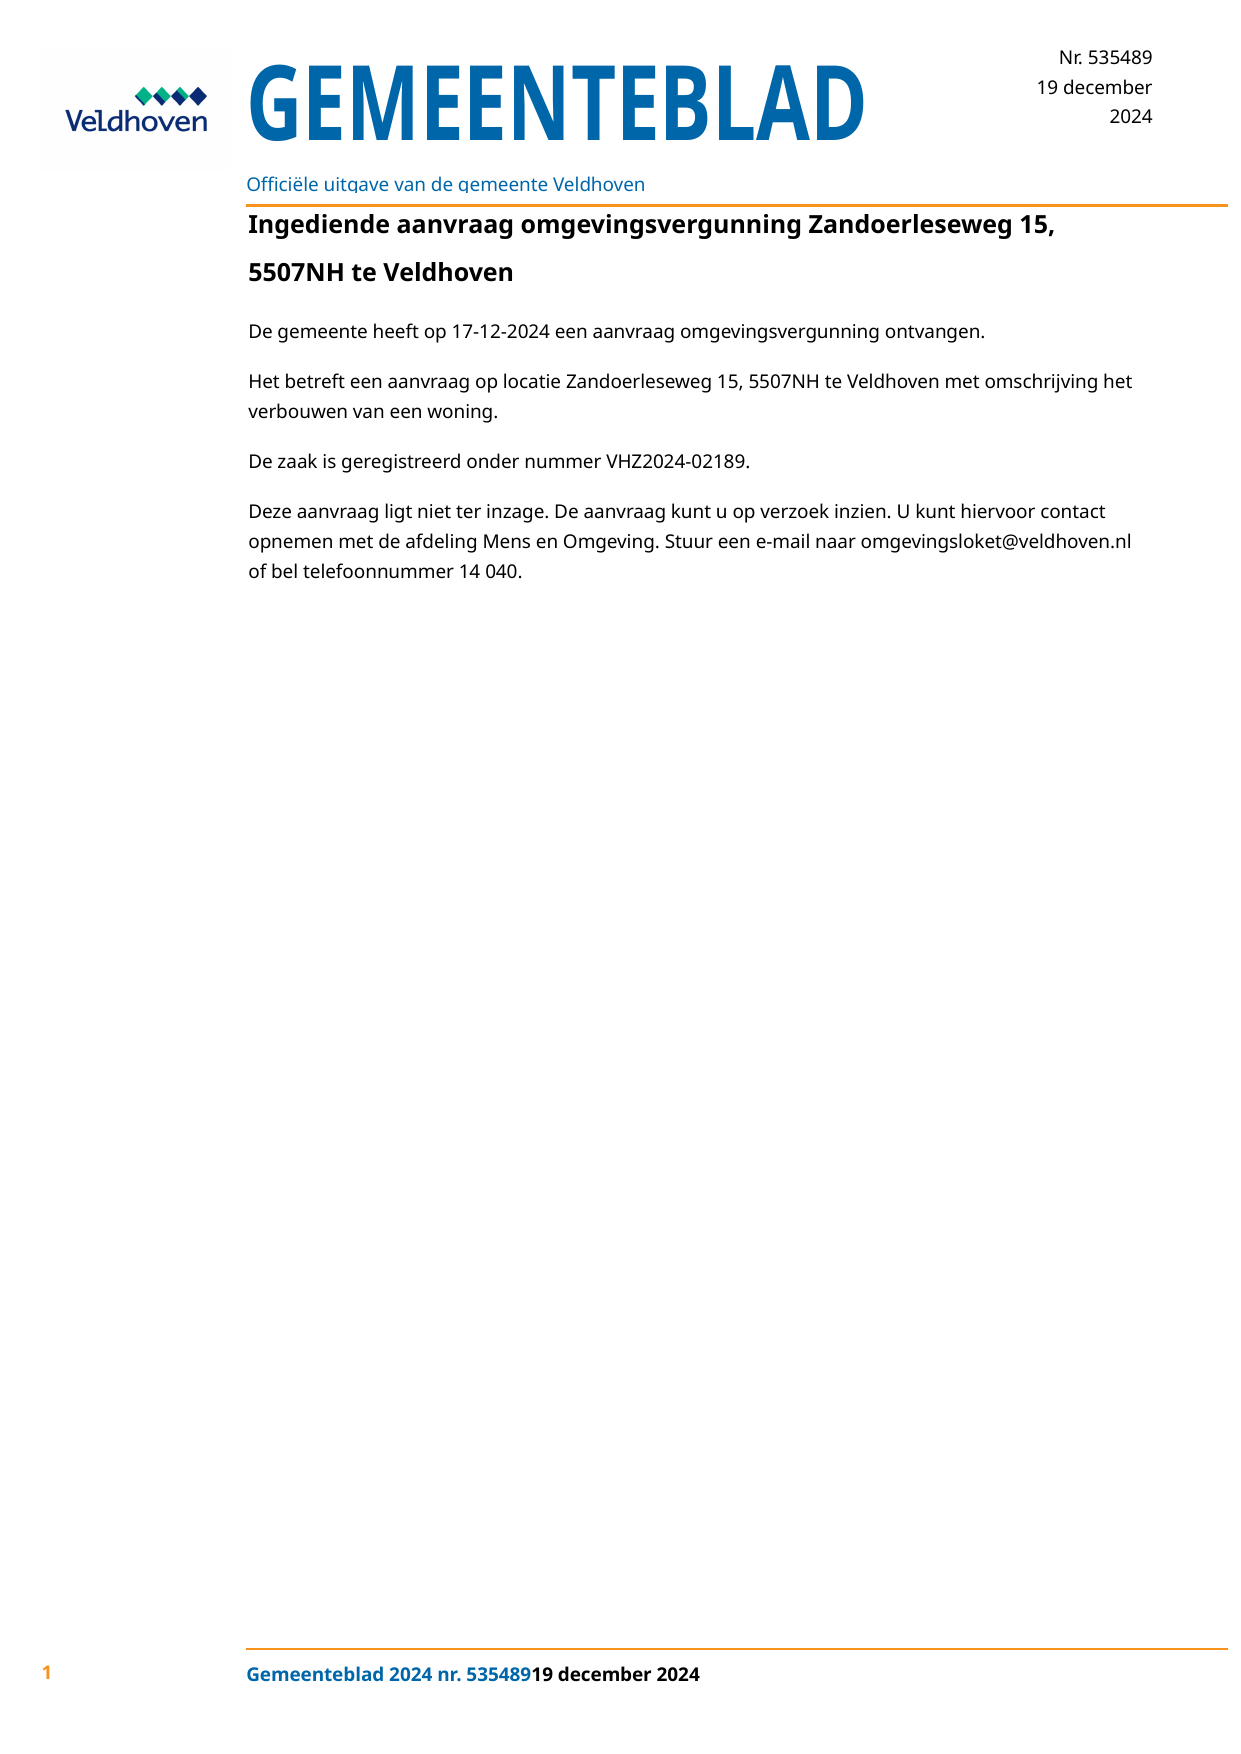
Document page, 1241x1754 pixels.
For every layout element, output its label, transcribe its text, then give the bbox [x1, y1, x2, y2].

text De gemeente heeft op 17-12-2024 een aanvraag omgevingsvergunning ontvangen. [248, 318, 1152, 344]
text Deze aanvraag ligt niet ter inzage. De aanvraag kunt u op verzoek inzien. U kunt hiervoor contact opnemen met de afdeling Mens en Omgeving. Stuur een e-mail naar omgevingsloket@veldhoven.nl of bel telefoonnummer 14 040. [248, 499, 1152, 584]
text Ingediende aanvraag omgevingsvergunning Zandoerleseweg 15, 5507NH te Veldhoven [248, 207, 1152, 288]
text De zaak is geregistreerd onder nummer VHZ2024-02189. [248, 448, 1152, 474]
text Het betreft een aanvraag op locatie Zandoerleseweg 15, 5507NH te Veldhoven met omschrijving het verbouwen van een woning. [248, 368, 1152, 424]
picture [41, 47, 231, 172]
